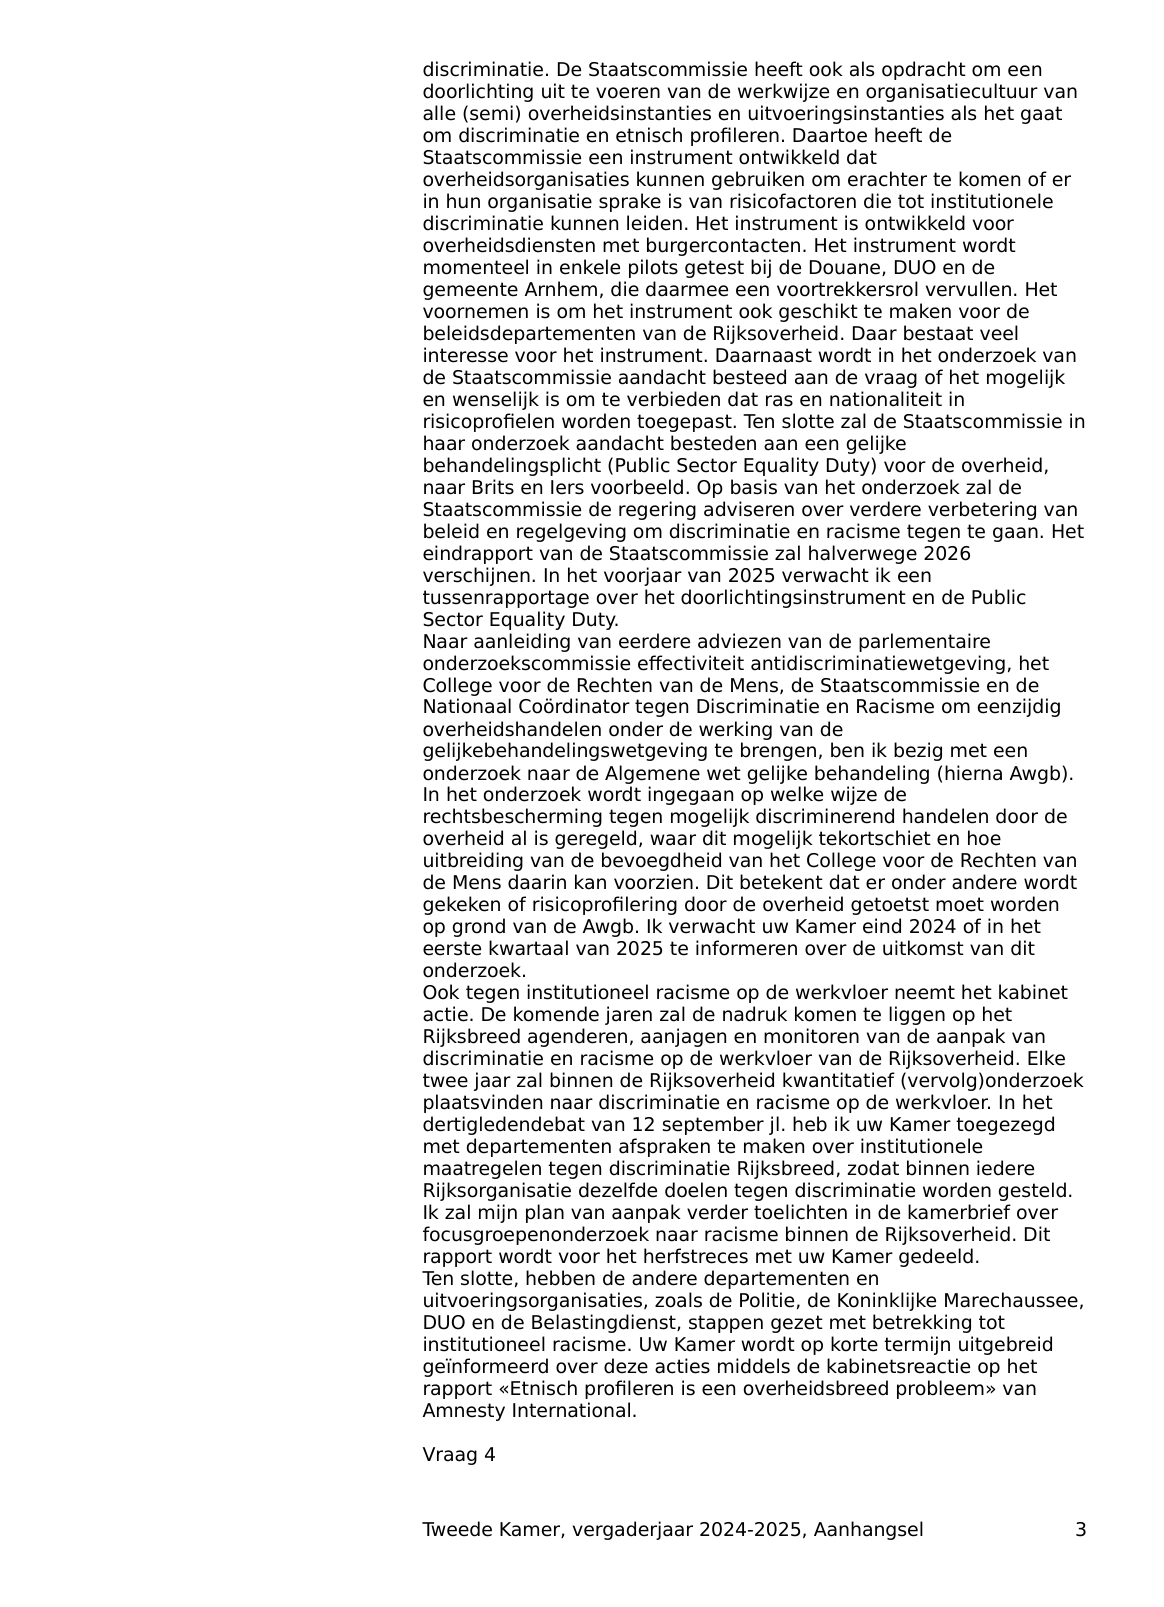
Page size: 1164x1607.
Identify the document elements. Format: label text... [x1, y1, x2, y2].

text Ook tegen institutioneel racisme op de werkvloer neemt het kabinet actie. De komende jaren zal de nadruk komen te liggen op het Rijksbreed agenderen, aanjagen en monitoren van de aanpak van discriminatie en racisme op de werkvloer van de Rijksoverheid. Elke twee jaar zal binnen de Rijksoverheid kwantitatief (vervolg)onderzoek plaatsvinden naar discriminatie en racisme op de werkvloer. In het dertigledendebat van 12 september jl. heb ik uw Kamer toegezegd met departementen afspraken te maken over institutionele maatregelen tegen discriminatie Rijksbreed, zodat binnen iedere Rijksorganisatie dezelfde doelen tegen discriminatie worden gesteld. Ik zal mijn plan van aanpak verder toelichten in de kamerbrief over focusgroepenonderzoek naar racisme binnen de Rijksoverheid. Dit rapport wordt voor het herfstreces met uw Kamer gedeeld. [422, 982, 1087, 1268]
text Vraag 4 [422, 1444, 1087, 1466]
text discriminatie. De Staatscommissie heeft ook als opdracht om een doorlichting uit te voeren van de werkwijze en organisatiecultuur van alle (semi) overheidsinstanties en uitvoeringsinstanties als het gaat om discriminatie en etnisch profileren. Daartoe heeft de Staatscommissie een instrument ontwikkeld dat overheidsorganisaties kunnen gebruiken om erachter te komen of er in hun organisatie sprake is van risicofactoren die tot institutionele discriminatie kunnen leiden. Het instrument is ontwikkeld voor overheidsdiensten met burgercontacten. Het instrument wordt momenteel in enkele pilots getest bij de Douane, DUO en de gemeente Arnhem, die daarmee een voortrekkersrol vervullen. Het voornemen is om het instrument ook geschikt te maken voor de beleidsdepartementen van de Rijksoverheid. Daar bestaat veel interesse voor het instrument. Daarnaast wordt in het onderzoek van de Staatscommissie aandacht besteed aan de vraag of het mogelijk en wenselijk is om te verbieden dat ras en nationaliteit in risicoprofielen worden toegepast. Ten slotte zal de Staatscommissie in haar onderzoek aandacht besteden aan een gelijke behandelingsplicht (Public Sector Equality Duty) voor de overheid, naar Brits en Iers voorbeeld. Op basis van het onderzoek zal de Staatscommissie de regering adviseren over verdere verbetering van beleid en regelgeving om discriminatie en racisme tegen te gaan. Het eindrapport van de Staatscommissie zal halverwege 2026 verschijnen. In het voorjaar van 2025 verwacht ik een tussenrapportage over het doorlichtingsinstrument en de Public Sector Equality Duty. [422, 59, 1087, 631]
text Naar aanleiding van eerdere adviezen van de parlementaire onderzoekscommissie effectiviteit antidiscriminatiewetgeving, het College voor de Rechten van de Mens, de Staatscommissie en de Nationaal Coördinator tegen Discriminatie en Racisme om eenzijdig overheidshandelen onder de werking van de gelijkebehandelingswetgeving te brengen, ben ik bezig met een onderzoek naar de Algemene wet gelijke behandeling (hierna Awgb). In het onderzoek wordt ingegaan op welke wijze de rechtsbescherming tegen mogelijk discriminerend handelen door de overheid al is geregeld, waar dit mogelijk tekortschiet en hoe uitbreiding van de bevoegdheid van het College voor de Rechten van de Mens daarin kan voorzien. Dit betekent dat er onder andere wordt gekeken of risicoprofilering door de overheid getoetst moet worden op grond van de Awgb. Ik verwacht uw Kamer eind 2024 of in het eerste kwartaal van 2025 te informeren over de uitkomst van dit onderzoek. [422, 631, 1087, 982]
text Ten slotte, hebben de andere departementen en uitvoeringsorganisaties, zoals de Politie, de Koninklijke Marechaussee, DUO en de Belastingdienst, stappen gezet met betrekking tot institutioneel racisme. Uw Kamer wordt op korte termijn uitgebreid geïnformeerd over deze acties middels de kabinetsreactie op het rapport «Etnisch profileren is een overheidsbreed probleem» van Amnesty International. [422, 1268, 1087, 1422]
